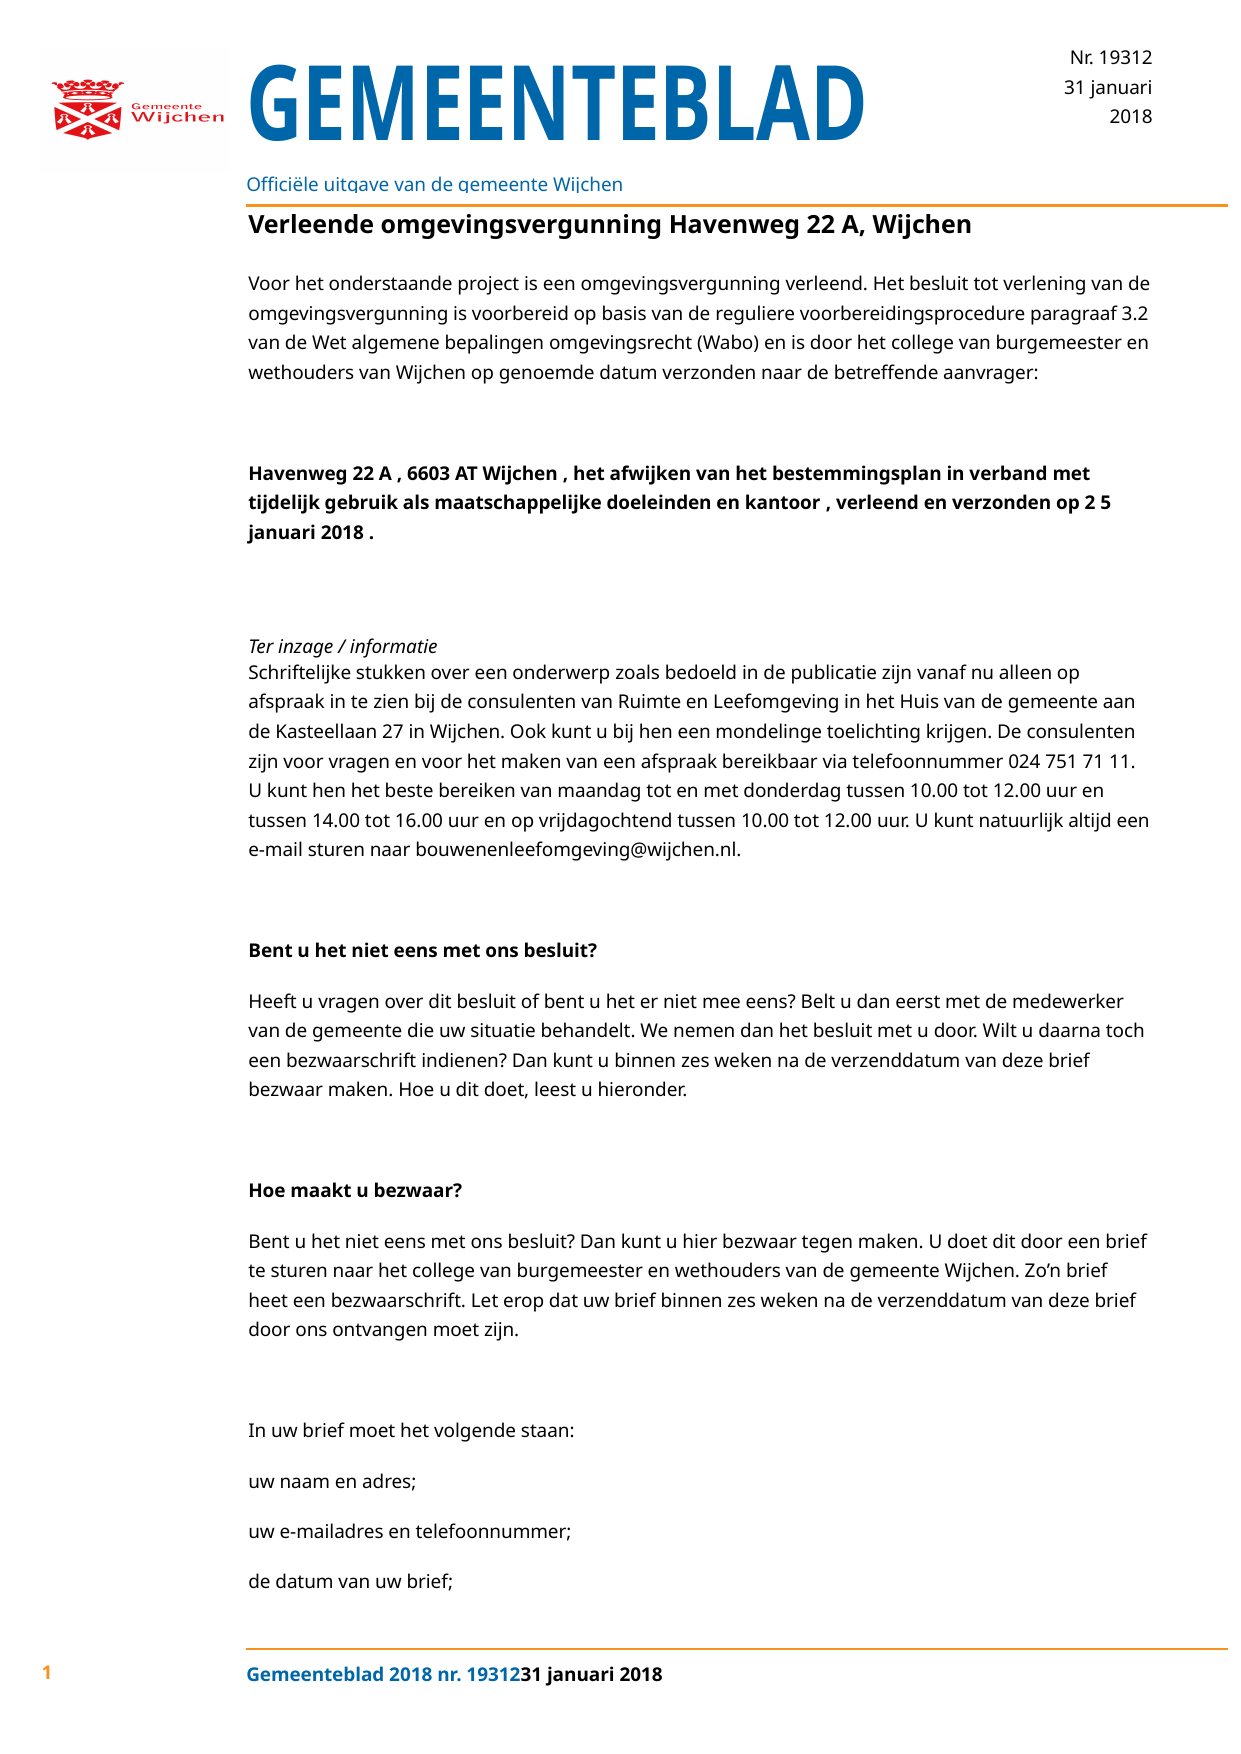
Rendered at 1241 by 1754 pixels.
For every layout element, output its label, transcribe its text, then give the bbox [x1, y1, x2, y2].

text Ter inzage / informatie [248, 633, 1152, 659]
text Voor het onderstaande project is een omgevingsvergunning verleend. Het besluit tot verlening van de omgevingsvergunning is voorbereid op basis van de reguliere voorbereidingsprocedure paragraaf 3.2 van de Wet algemene bepalingen omgevingsrecht (Wabo) en is door het college van burgemeester en wethouders van Wijchen op genoemde datum verzonden naar de betreffende aanvrager: [248, 270, 1152, 385]
picture [41, 47, 231, 172]
text de datum van uw brief; [248, 1569, 1152, 1594]
text In uw brief moet het volgende staan: [248, 1417, 1152, 1443]
text Bent u het niet eens met ons besluit? [248, 937, 1152, 963]
text Schriftelijke stukken over een onderwerp zoals bedoeld in de publicatie zijn vanaf nu alleen op afspraak in te zien bij de consulenten van Ruimte en Leefomgeving in het Huis van de gemeente aan de Kasteellaan 27 in Wijchen. Ook kunt u bij hen een mondelinge toelichting krijgen. De consulenten zijn voor vragen en voor het maken van een afspraak bereikbaar via telefoonnummer 024 751 71 11. U kunt hen het beste bereiken van maandag tot en met donderdag tussen 10.00 tot 12.00 uur en tussen 14.00 tot 16.00 uur en op vrijdagochtend tussen 10.00 tot 12.00 uur. U kunt natuurlijk altijd een e-mail sturen naar bouwenenleefomgeving@wijchen.nl. [248, 659, 1152, 862]
text Verleende omgevingsvergunning Havenweg 22 A, Wijchen [248, 207, 1152, 241]
text Heeft u vragen over dit besluit of bent u het er niet mee eens? Belt u dan eerst met de medewerker van de gemeente die uw situatie behandelt. We nemen dan het besluit met u door. Wilt u daarna toch een bezwaarschrift indienen? Dan kunt u binnen zes weken na de verzenddatum van deze brief bezwaar maken. Hoe u dit doet, leest u hieronder. [248, 988, 1152, 1102]
text uw naam en adres; [248, 1468, 1152, 1494]
text uw e-mailadres en telefoonnummer; [248, 1518, 1152, 1544]
text Hoe maakt u bezwaar? [248, 1177, 1152, 1203]
text Havenweg 22 A , 6603 AT Wijchen , het afwijken van het bestemmingsplan in verband met tijdelijk gebruik als maatschappelijke doeleinden en kantoor , verleend en verzonden op 2 5 januari 2018 . [248, 460, 1152, 545]
text Bent u het niet eens met ons besluit? Dan kunt u hier bezwaar tegen maken. U doet dit door een brief te sturen naar het college van burgemeester en wethouders van de gemeente Wijchen. Zo’n brief heet een bezwaarschrift. Let erop dat uw brief binnen zes weken na de verzenddatum van deze brief door ons ontvangen moet zijn. [248, 1228, 1152, 1342]
